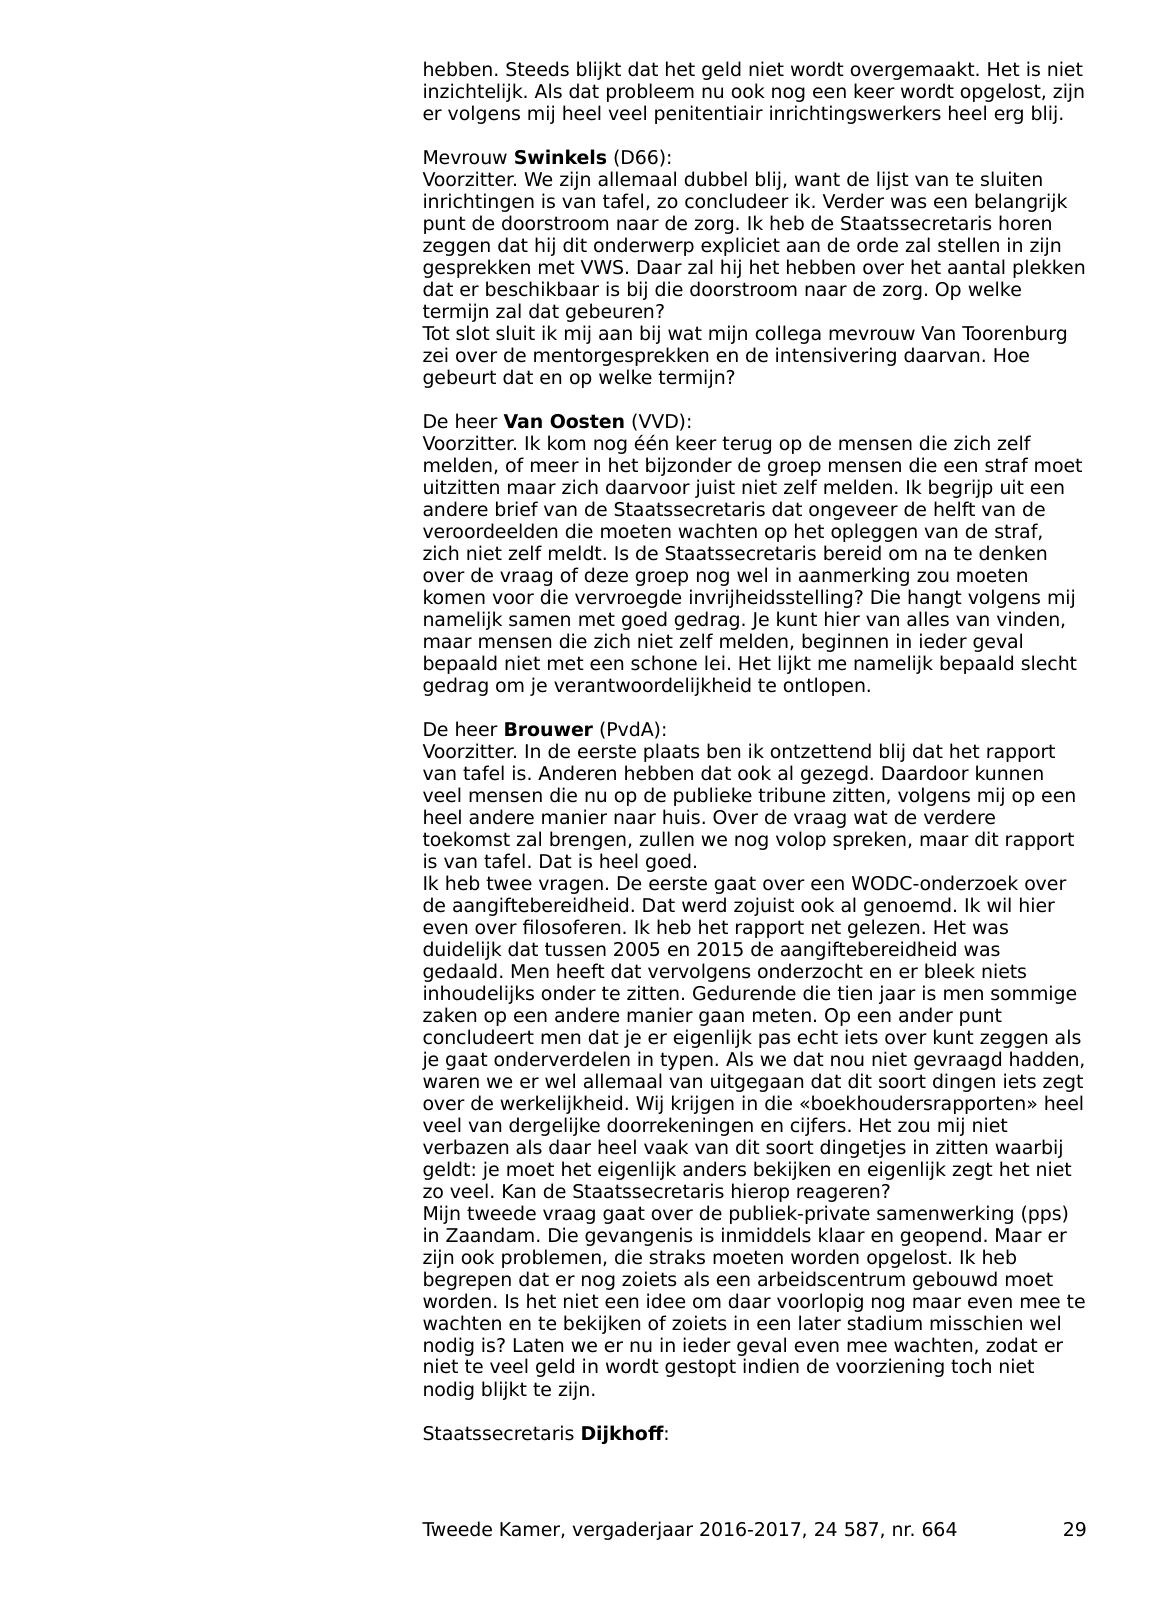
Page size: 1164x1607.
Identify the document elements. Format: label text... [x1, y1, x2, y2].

text hebben. Steeds blijkt dat het geld niet wordt overgemaakt. Het is niet inzichtelijk. Als dat probleem nu ook nog een keer wordt opgelost, zijn er volgens mij heel veel penitentiair inrichtingswerkers heel erg blij. [422, 59, 1087, 125]
text De heer Brouwer (PvdA): [422, 719, 1087, 741]
text De heer Van Oosten (VVD): [422, 411, 1087, 433]
text Ik heb twee vragen. De eerste gaat over een WODC-onderzoek over de aangiftebereidheid. Dat werd zojuist ook al genoemd. Ik wil hier even over filosoferen. Ik heb het rapport net gelezen. Het was duidelijk dat tussen 2005 en 2015 de aangiftebereidheid was gedaald. Men heeft dat vervolgens onderzocht en er bleek niets inhoudelijks onder te zitten. Gedurende die tien jaar is men sommige zaken op een andere manier gaan meten. Op een ander punt concludeert men dat je er eigenlijk pas echt iets over kunt zeggen als je gaat onderverdelen in typen. Als we dat nou niet gevraagd hadden, waren we er wel allemaal van uitgegaan dat dit soort dingen iets zegt over de werkelijkheid. Wij krijgen in die «boekhoudersrapporten» heel veel van dergelijke doorrekeningen en cijfers. Het zou mij niet verbazen als daar heel vaak van dit soort dingetjes in zitten waarbij geldt: je moet het eigenlijk anders bekijken en eigenlijk zegt het niet zo veel. Kan de Staatssecretaris hierop reageren? [422, 873, 1087, 1203]
text Mevrouw Swinkels (D66): [422, 147, 1087, 169]
text Mijn tweede vraag gaat over de publiek-private samenwerking (pps) in Zaandam. Die gevangenis is inmiddels klaar en geopend. Maar er zijn ook problemen, die straks moeten worden opgelost. Ik heb begrepen dat er nog zoiets als een arbeidscentrum gebouwd moet worden. Is het niet een idee om daar voorlopig nog maar even mee te wachten en te bekijken of zoiets in een later stadium misschien wel nodig is? Laten we er nu in ieder geval even mee wachten, zodat er niet te veel geld in wordt gestopt indien de voorziening toch niet nodig blijkt te zijn. [422, 1203, 1087, 1400]
text Voorzitter. In de eerste plaats ben ik ontzettend blij dat het rapport van tafel is. Anderen hebben dat ook al gezegd. Daardoor kunnen veel mensen die nu op de publieke tribune zitten, volgens mij op een heel andere manier naar huis. Over de vraag wat de verdere toekomst zal brengen, zullen we nog volop spreken, maar dit rapport is van tafel. Dat is heel goed. [422, 741, 1087, 873]
text Voorzitter. We zijn allemaal dubbel blij, want de lijst van te sluiten inrichtingen is van tafel, zo concludeer ik. Verder was een belangrijk punt de doorstroom naar de zorg. Ik heb de Staatssecretaris horen zeggen dat hij dit onderwerp expliciet aan de orde zal stellen in zijn gesprekken met VWS. Daar zal hij het hebben over het aantal plekken dat er beschikbaar is bij die doorstroom naar de zorg. Op welke termijn zal dat gebeuren? [422, 169, 1087, 323]
text Voorzitter. Ik kom nog één keer terug op de mensen die zich zelf melden, of meer in het bijzonder de groep mensen die een straf moet uitzitten maar zich daarvoor juist niet zelf melden. Ik begrijp uit een andere brief van de Staatssecretaris dat ongeveer de helft van de veroordeelden die moeten wachten op het opleggen van de straf, zich niet zelf meldt. Is de Staatssecretaris bereid om na te denken over de vraag of deze groep nog wel in aanmerking zou moeten komen voor die vervroegde invrijheidsstelling? Die hangt volgens mij namelijk samen met goed gedrag. Je kunt hier van alles van vinden, maar mensen die zich niet zelf melden, beginnen in ieder geval bepaald niet met een schone lei. Het lijkt me namelijk bepaald slecht gedrag om je verantwoordelijkheid te ontlopen. [422, 433, 1087, 697]
text Staatssecretaris Dijkhoff: [422, 1423, 1087, 1444]
text Tot slot sluit ik mij aan bij wat mijn collega mevrouw Van Toorenburg zei over de mentorgesprekken en de intensivering daarvan. Hoe gebeurt dat en op welke termijn? [422, 323, 1087, 389]
